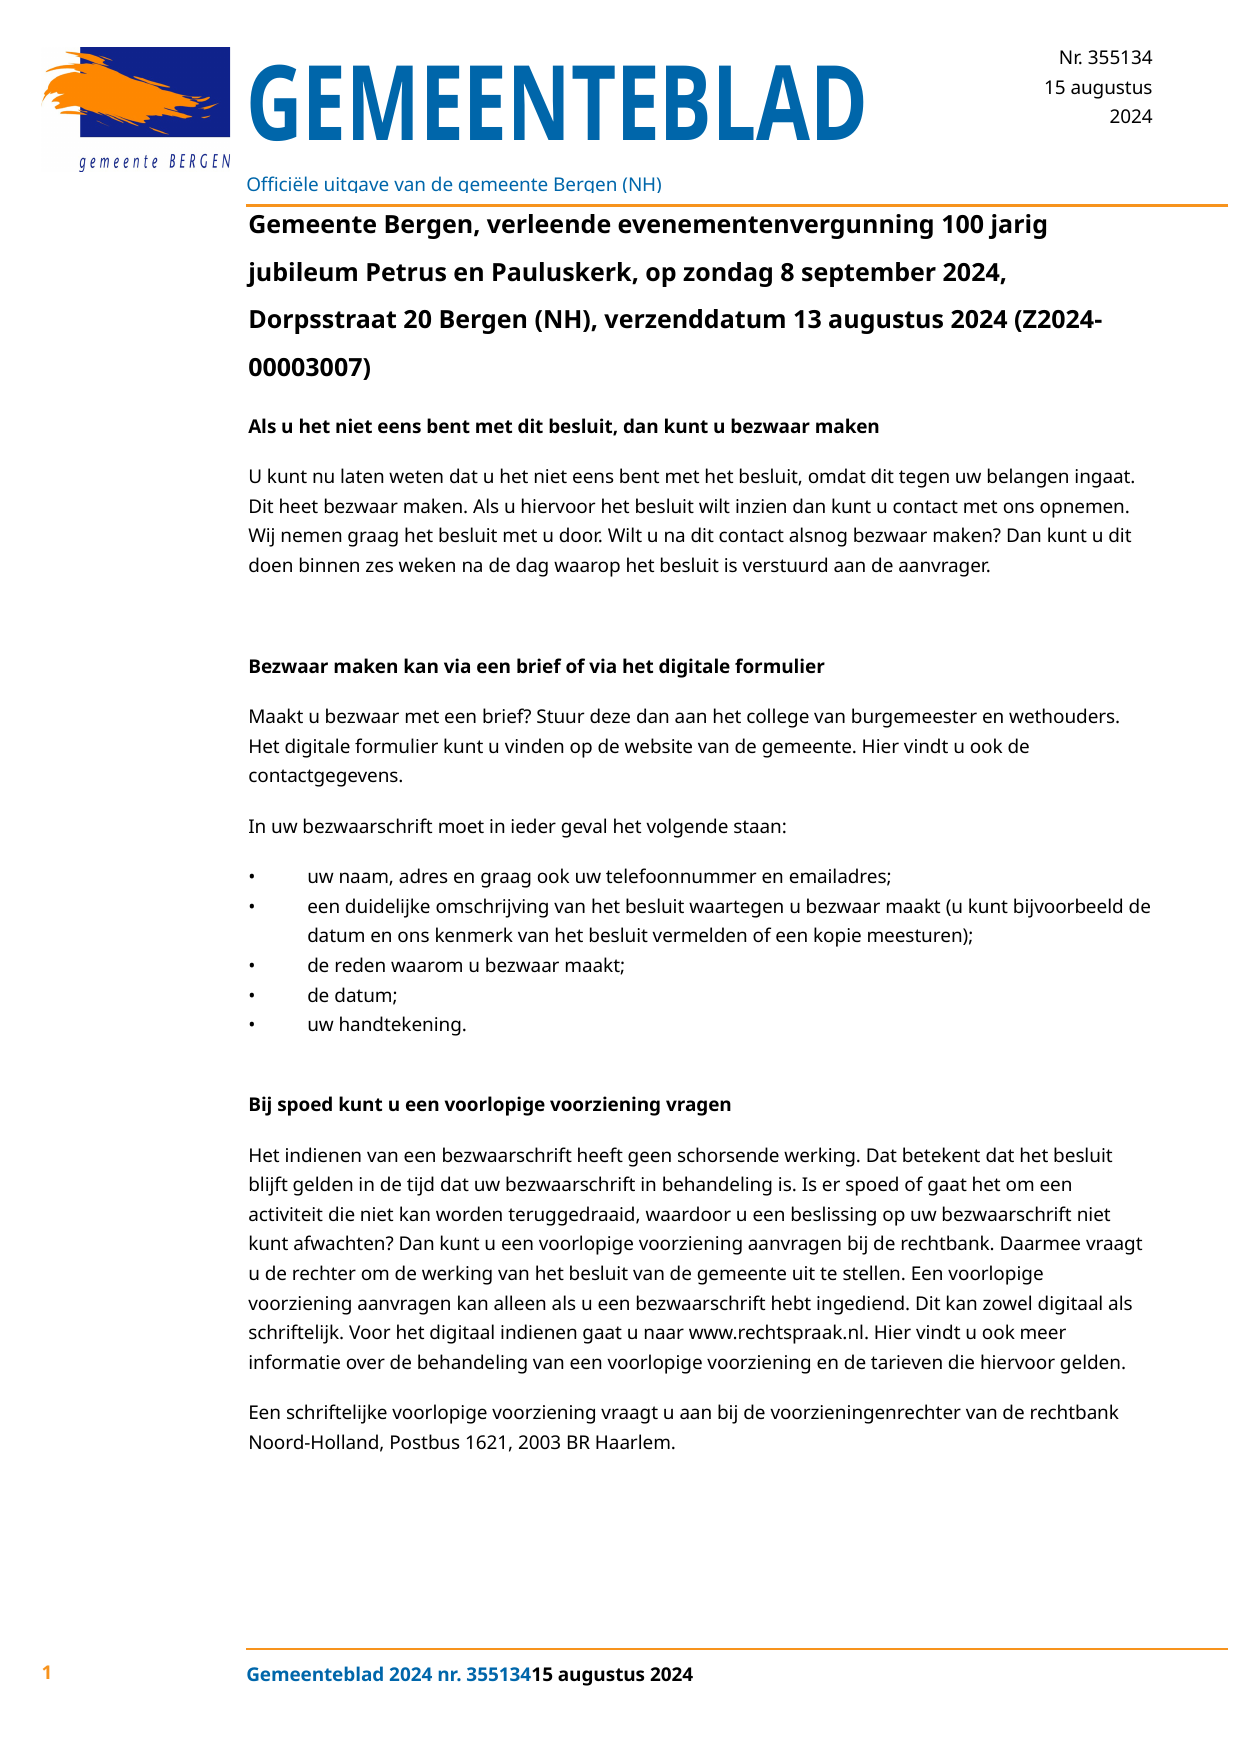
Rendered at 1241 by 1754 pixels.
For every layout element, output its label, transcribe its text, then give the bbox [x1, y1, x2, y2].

text Gemeente Bergen, verleende evenementenvergunning 100 jarig jubileum Petrus en Pauluskerk, op zondag 8 september 2024, Dorpsstraat 20 Bergen (NH), verzenddatum 13 augustus 2024 (Z2024-00003007) [248, 207, 1152, 384]
list een duidelijke omschrijving van het besluit waartegen u bezwaar maakt (u kunt bijvoorbeeld de datum en ons kenmerk van het besluit vermelden of een kopie meesturen); [248, 893, 1152, 948]
text U kunt nu laten weten dat u het niet eens bent met het besluit, omdat dit tegen uw belangen ingaat. Dit heet bezwaar maken. Als u hiervoor het besluit wilt inzien dan kunt u contact met ons opnemen. Wij nemen graag het besluit met u door. Wilt u na dit contact alsnog bezwaar maken? Dan kunt u dit doen binnen zes weken na de dag waarop het besluit is verstuurd aan de aanvrager. [248, 463, 1152, 578]
list de datum; [248, 982, 1152, 1008]
picture [41, 47, 231, 172]
list uw handtekening. [248, 1011, 1152, 1037]
text Bij spoed kunt u een voorlopige voorziening vragen [248, 1091, 1152, 1117]
text Het indienen van een bezwaarschrift heeft geen schorsende werking. Dat betekent dat het besluit blijft gelden in de tijd dat uw bezwaarschrift in behandeling is. Is er spoed of gaat het om een activiteit die niet kan worden teruggedraaid, waardoor u een beslissing op uw bezwaarschrift niet kunt afwachten? Dan kunt u een voorlopige voorziening aanvragen bij de rechtbank. Daarmee vraagt u de rechter om de werking van het besluit van de gemeente uit te stellen. Een voorlopige voorziening aanvragen kan alleen als u een bezwaarschrift hebt ingediend. Dit kan zowel digitaal als schriftelijk. Voor het digitaal indienen gaat u naar www.rechtspraak.nl. Hier vindt u ook meer informatie over de behandeling van een voorlopige voorziening en de tarieven die hiervoor gelden. [248, 1142, 1152, 1375]
text Een schriftelijke voorlopige voorziening vraagt u aan bij de voorzieningenrechter van de rechtbank Noord-Holland, Postbus 1621, 2003 BR Haarlem. [248, 1399, 1152, 1455]
text In uw bezwaarschrift moet in ieder geval het volgende staan: [248, 813, 1152, 839]
text Als u het niet eens bent met dit besluit, dan kunt u bezwaar maken [248, 413, 1152, 439]
text Bezwaar maken kan via een brief of via het digitale formulier [248, 653, 1152, 679]
list de reden waarom u bezwaar maakt; [248, 952, 1152, 978]
text Maakt u bezwaar met een brief? Stuur deze dan aan het college van burgemeester en wethouders. Het digitale formulier kunt u vinden op de website van de gemeente. Hier vindt u ook de contactgegevens. [248, 703, 1152, 788]
list uw naam, adres en graag ook uw telefoonnummer en emailadres; [248, 863, 1152, 889]
